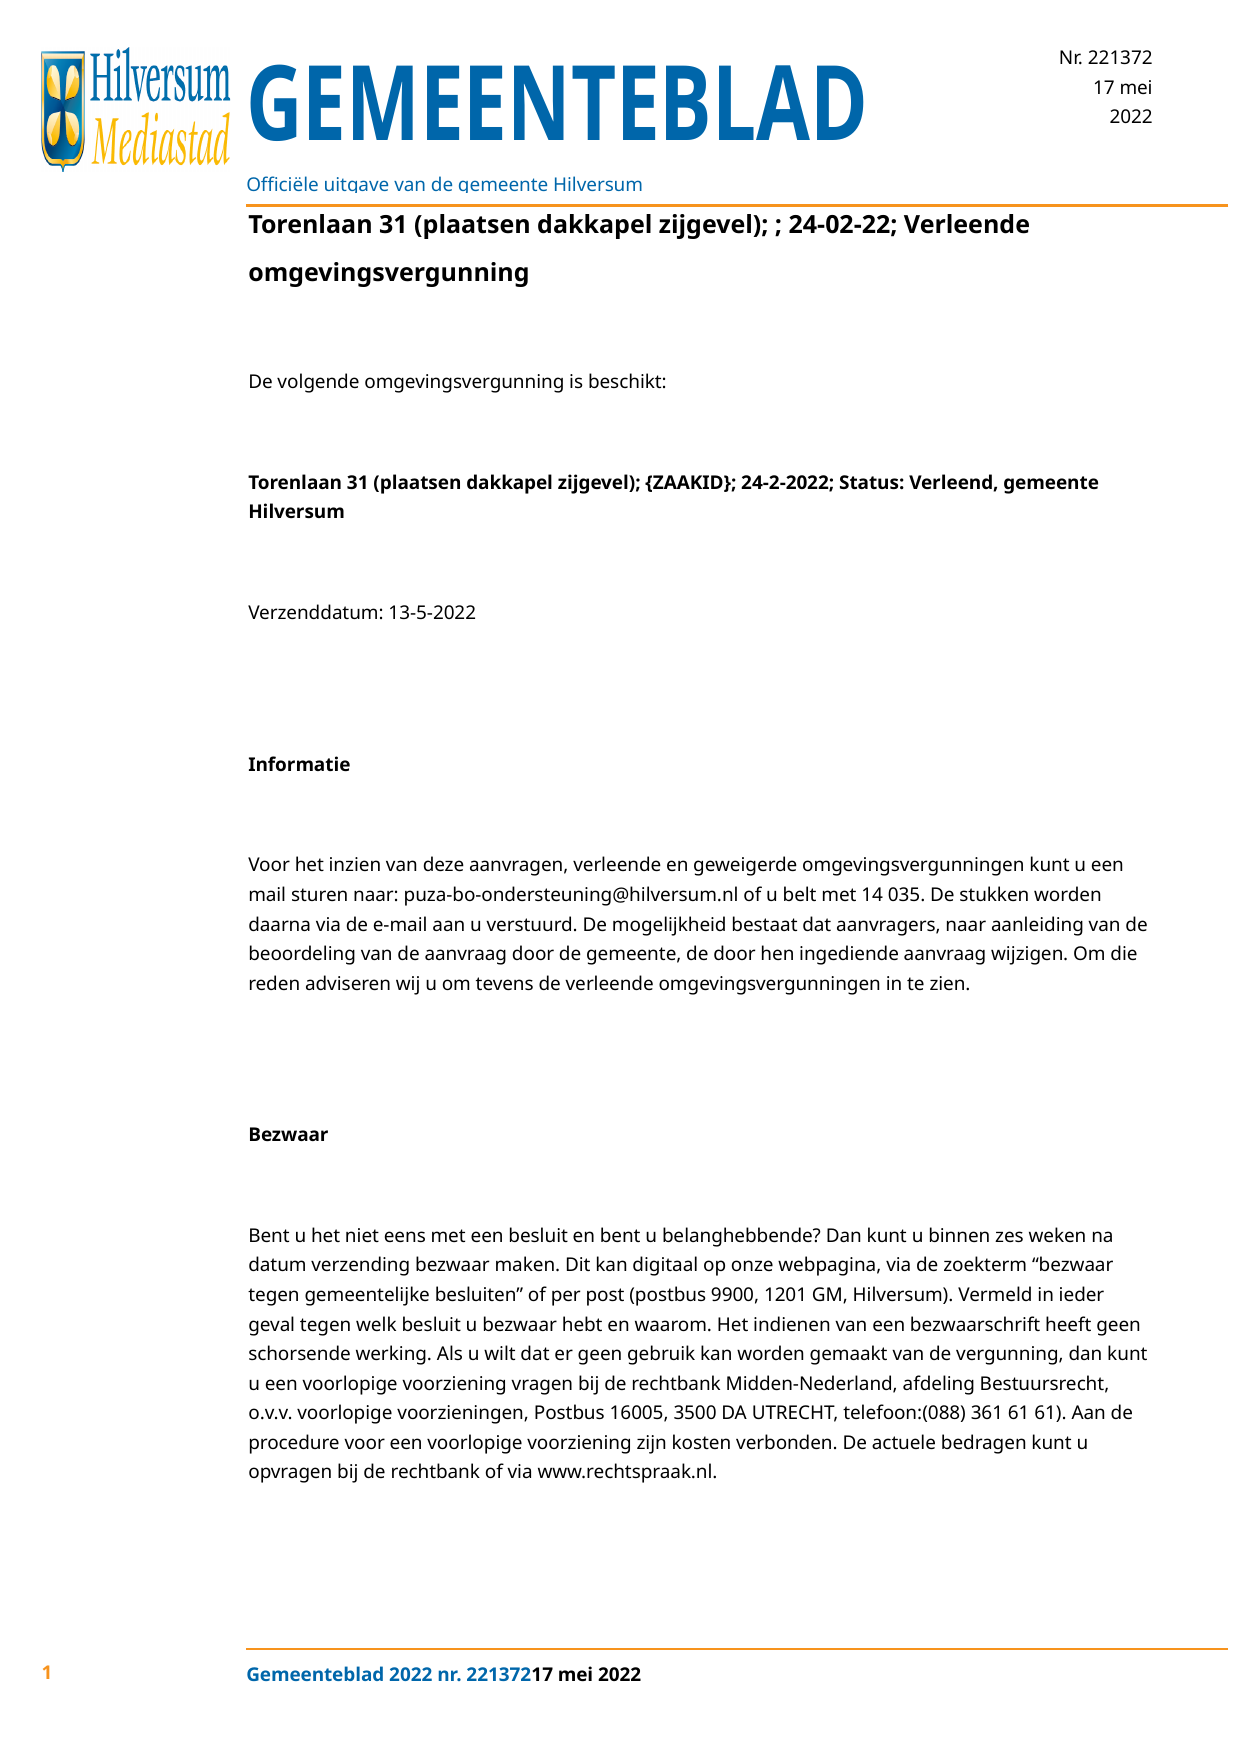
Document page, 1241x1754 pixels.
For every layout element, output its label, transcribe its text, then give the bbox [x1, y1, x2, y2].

text Torenlaan 31 (plaatsen dakkapel zijgevel); ; 24-02-22; Verleende omgevingsvergunning [248, 207, 1152, 288]
text Voor het inzien van deze aanvragen, verleende en geweigerde omgevingsvergunningen kunt u een mail sturen naar: puza-bo-ondersteuning@hilversum.nl of u belt met 14 035. De stukken worden daarna via de e-mail aan u verstuurd. De mogelijkheid bestaat dat aanvragers, naar aanleiding van de beoordeling van de aanvraag door de gemeente, de door hen ingediende aanvraag wijzigen. Om die reden adviseren wij u om tevens de verleende omgevingsvergunningen in te zien. [248, 852, 1152, 996]
text Torenlaan 31 (plaatsen dakkapel zijgevel); {ZAAKID}; 24-2-2022; Status: Verleend, gemeente Hilversum [248, 469, 1152, 524]
text Bent u het niet eens met een besluit en bent u belanghebbende? Dan kunt u binnen zes weken na datum verzending bezwaar maken. Dit kan digitaal op onze webpagina, via de zoekterm “bezwaar tegen gemeentelijke besluiten” of per post (postbus 9900, 1201 GM, Hilversum). Vermeld in ieder geval tegen welk besluit u bezwaar hebt en waarom. Het indienen van een bezwaarschrift heeft geen schorsende werking. Als u wilt dat er geen gebruik kan worden gemaakt van de vergunning, dan kunt u een voorlopige voorziening vragen bij de rechtbank Midden-Nederland, afdeling Bestuursrecht, o.v.v. voorlopige voorzieningen, Postbus 16005, 3500 DA UTRECHT, telefoon:(088) 361 61 61). Aan de procedure voor een voorlopige voorziening zijn kosten verbonden. De actuele bedragen kunt u opvragen bij de rechtbank of via www.rechtspraak.nl. [248, 1222, 1152, 1484]
text Informatie [248, 751, 1152, 777]
text De volgende omgevingsvergunning is beschikt: [248, 368, 1152, 394]
picture [41, 47, 231, 172]
text Bezwaar [248, 1121, 1152, 1147]
text Verzenddatum: 13-5-2022 [248, 599, 1152, 625]
